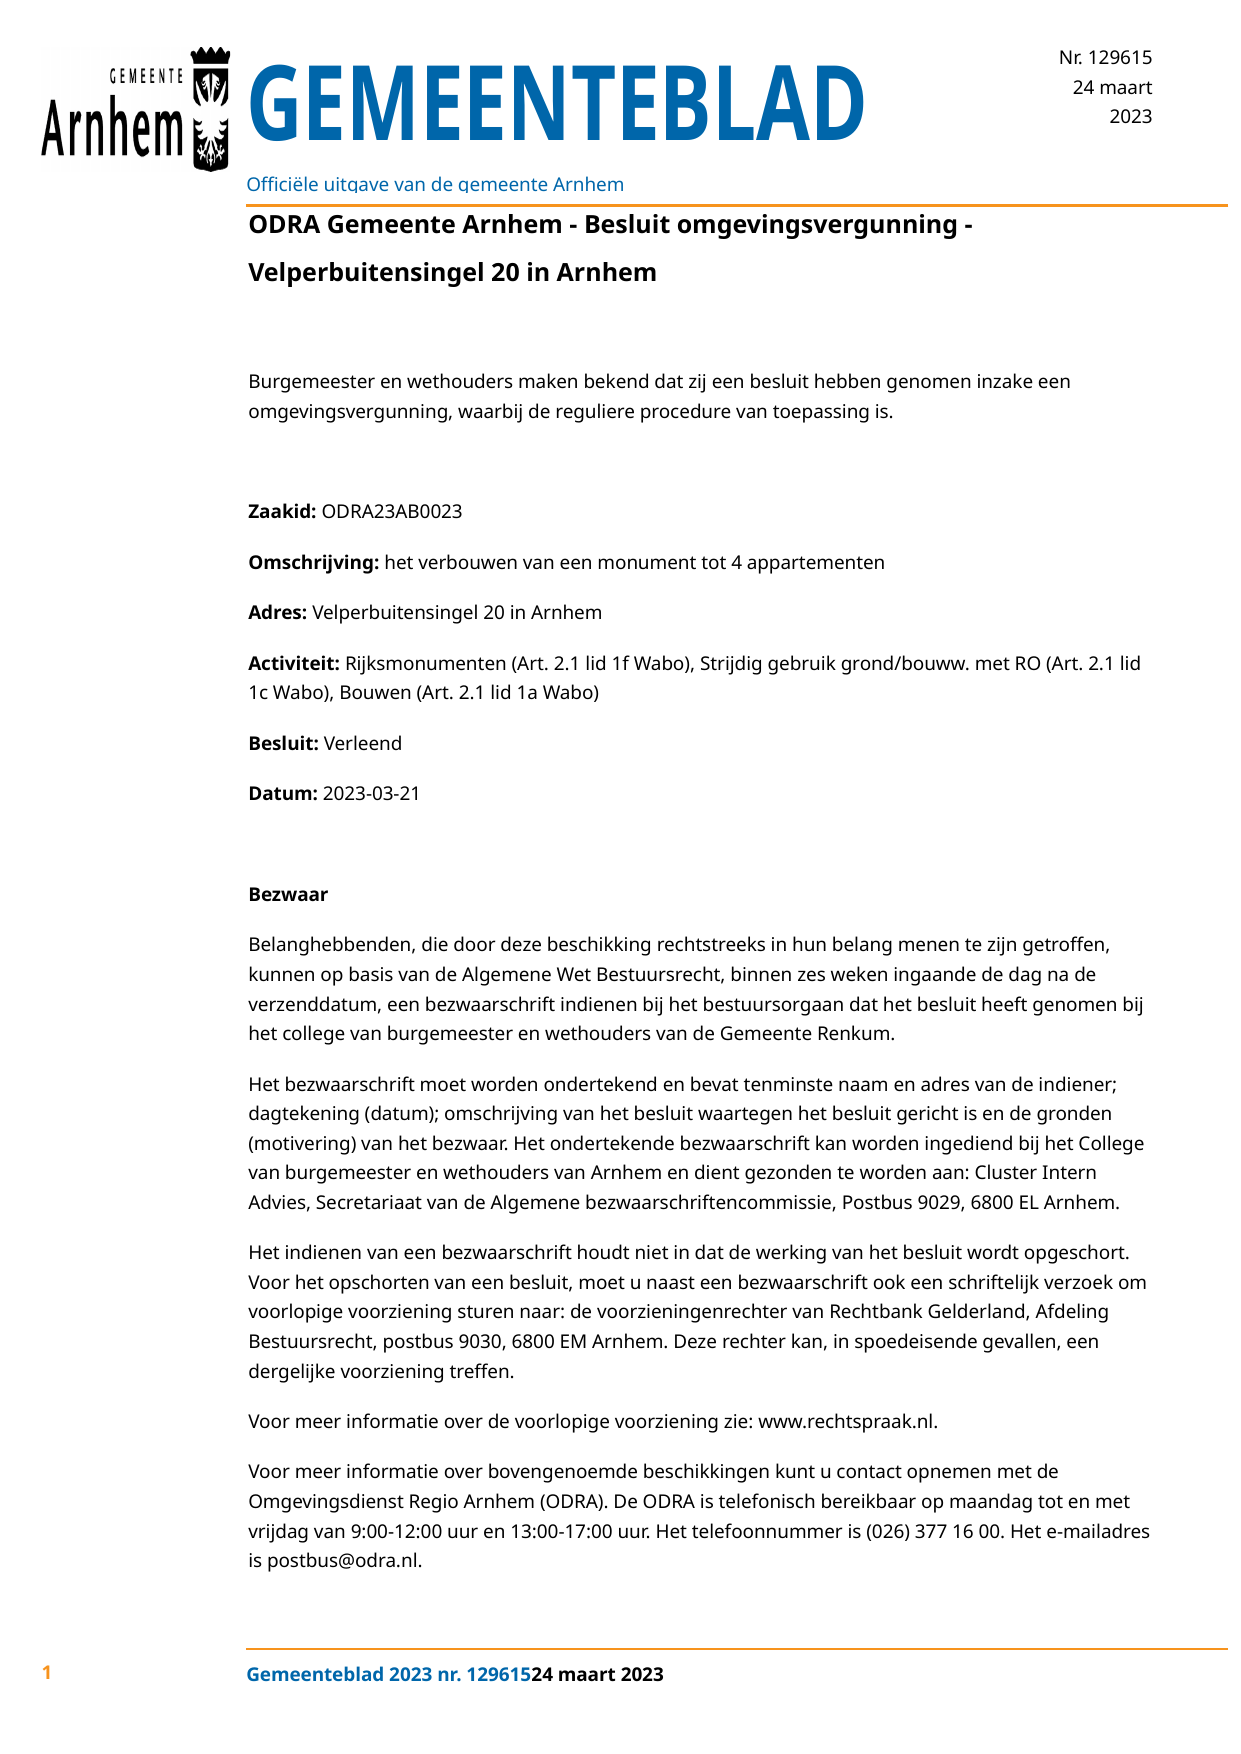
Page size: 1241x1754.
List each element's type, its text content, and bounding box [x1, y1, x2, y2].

text Het bezwaarschrift moet worden ondertekend en bevat tenminste naam en adres van de indiener; dagtekening (datum); omschrijving van het besluit waartegen het besluit gericht is en de gronden (motivering) van het bezwaar. Het ondertekende bezwaarschrift kan worden ingediend bij het College van burgemeester en wethouders van Arnhem en dient gezonden te worden aan: Cluster Intern Advies, Secretariaat van de Algemene bezwaarschriftencommissie, Postbus 9029, 6800 EL Arnhem. [248, 1071, 1152, 1215]
text Activiteit: Rijksmonumenten (Art. 2.1 lid 1f Wabo), Strijdig gebruik grond/bouww. met RO (Art. 2.1 lid 1c Wabo), Bouwen (Art. 2.1 lid 1a Wabo) [248, 650, 1152, 705]
text Besluit: Verleend [248, 730, 1152, 756]
text Bezwaar [248, 881, 1152, 907]
text ODRA Gemeente Arnhem - Besluit omgevingsvergunning - Velperbuitensingel 20 in Arnhem [248, 207, 1152, 288]
text Voor meer informatie over de voorlopige voorziening zie: www.rechtspraak.nl. [248, 1408, 1152, 1434]
text Zaakid: ODRA23AB0023 [248, 499, 1152, 524]
text Adres: Velperbuitensingel 20 in Arnhem [248, 599, 1152, 625]
text Burgemeester en wethouders maken bekend dat zij een besluit hebben genomen inzake een omgevingsvergunning, waarbij de reguliere procedure van toepassing is. [248, 368, 1152, 424]
text Datum: 2023-03-21 [248, 780, 1152, 806]
picture [41, 47, 231, 172]
text Belanghebbenden, die door deze beschikking rechtstreeks in hun belang menen te zijn getroffen, kunnen op basis van de Algemene Wet Bestuursrecht, binnen zes weken ingaande de dag na de verzenddatum, een bezwaarschrift indienen bij het bestuursorgaan dat het besluit heeft genomen bij het college van burgemeester en wethouders van de Gemeente Renkum. [248, 932, 1152, 1046]
text Het indienen van een bezwaarschrift houdt niet in dat de werking van het besluit wordt opgeschort. Voor het opschorten van een besluit, moet u naast een bezwaarschrift ook een schriftelijk verzoek om voorlopige voorziening sturen naar: de voorzieningenrechter van Rechtbank Gelderland, Afdeling Bestuursrecht, postbus 9030, 6800 EM Arnhem. Deze rechter kan, in spoedeisende gevallen, een dergelijke voorziening treffen. [248, 1239, 1152, 1384]
text Omschrijving: het verbouwen van een monument tot 4 appartementen [248, 549, 1152, 575]
text Voor meer informatie over bovengenoemde beschikkingen kunt u contact opnemen met de Omgevingsdienst Regio Arnhem (ODRA). De ODRA is telefonisch bereikbaar op maandag tot en met vrijdag van 9:00-12:00 uur en 13:00-17:00 uur. Het telefoonnummer is (026) 377 16 00. Het e-mailadres is postbus@odra.nl. [248, 1459, 1152, 1573]
